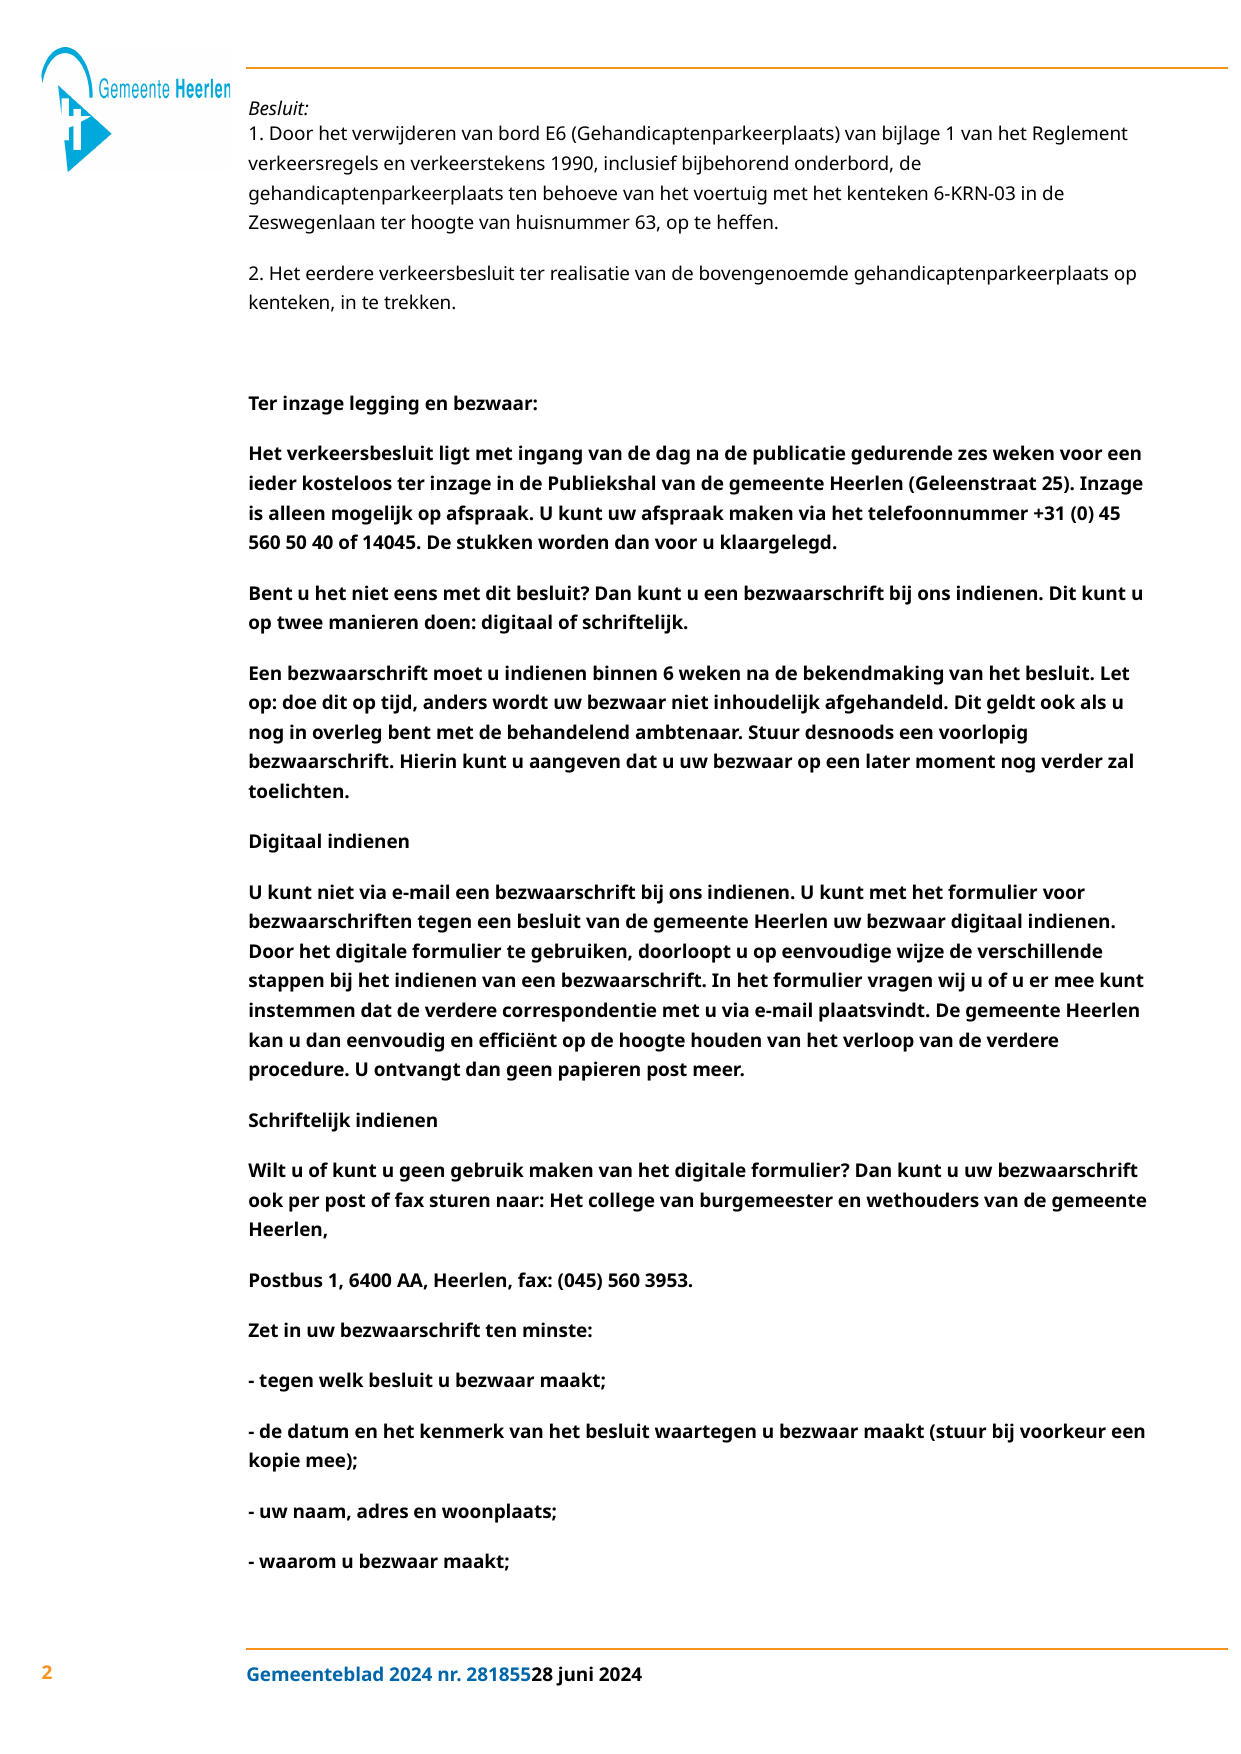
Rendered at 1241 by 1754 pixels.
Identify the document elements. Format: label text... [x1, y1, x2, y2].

picture [41, 47, 59, 70]
text Zet in uw bezwaarschrift ten minste: [248, 1317, 1152, 1343]
picture [41, 47, 231, 172]
text U kunt niet via e-mail een bezwaarschrift bij ons indienen. U kunt met het formulier voor bezwaarschriften tegen een besluit van de gemeente Heerlen uw bezwaar digitaal indienen. Door het digitale formulier te gebruiken, doorloopt u op eenvoudige wijze de verschillende stappen bij het indienen van een bezwaarschrift. In het formulier vragen wij u of u er mee kunt instemmen dat de verdere correspondentie met u via e-mail plaatsvindt. De gemeente Heerlen kan u dan eenvoudig en efficiënt op de hoogte houden van het verloop van de verdere procedure. U ontvangt dan geen papieren post meer. [248, 879, 1152, 1082]
text Ter inzage legging en bezwaar: [248, 390, 1152, 416]
text Postbus 1, 6400 AA, Heerlen, fax: (045) 560 3953. [248, 1267, 1152, 1292]
text Een bezwaarschrift moet u indienen binnen 6 weken na de bekendmaking van het besluit. Let op: doe dit op tijd, anders wordt uw bezwaar niet inhoudelijk afgehandeld. Dit geldt ook als u nog in overleg bent met de behandelend ambtenaar. Stuur desnoods een voorlopig bezwaarschrift. Hierin kunt u aangeven dat u uw bezwaar op een later moment nog verder zal toelichten. [248, 660, 1152, 804]
text Bent u het niet eens met dit besluit? Dan kunt u een bezwaarschrift bij ons indienen. Dit kunt u op twee manieren doen: digitaal of schriftelijk. [248, 580, 1152, 635]
text Schriftelijk indienen [248, 1107, 1152, 1132]
text 2. Het eerdere verkeersbesluit ter realisatie van de bovengenoemde gehandicaptenparkeerplaats op kenteken, in te trekken. [248, 260, 1152, 315]
text Besluit: [248, 95, 1152, 121]
text - uw naam, adres en woonplaats; [248, 1498, 1152, 1524]
text - de datum en het kenmerk van het besluit waartegen u bezwaar maakt (stuur bij voorkeur een kopie mee); [248, 1418, 1152, 1473]
text Het verkeersbesluit ligt met ingang van de dag na de publicatie gedurende zes weken voor een ieder kosteloos ter inzage in de Publiekshal van de gemeente Heerlen (Geleenstraat 25). Inzage is alleen mogelijk op afspraak. U kunt uw afspraak maken via het telefoonnummer +31 (0) 45 560 50 40 of 14045. De stukken worden dan voor u klaargelegd. [248, 441, 1152, 555]
text Digitaal indienen [248, 828, 1152, 854]
text - tegen welk besluit u bezwaar maakt; [248, 1368, 1152, 1393]
text - waarom u bezwaar maakt; [248, 1548, 1152, 1574]
text Wilt u of kunt u geen gebruik maken van het digitale formulier? Dan kunt u uw bezwaarschrift ook per post of fax sturen naar: Het college van burgemeester en wethouders van de gemeente Heerlen, [248, 1157, 1152, 1242]
text 1. Door het verwijderen van bord E6 (Gehandicaptenparkeerplaats) van bijlage 1 van het Reglement verkeersregels en verkeerstekens 1990, inclusief bijbehorend onderbord, de gehandicaptenparkeerplaats ten behoeve van het voertuig met het kenteken 6-KRN-03 in de Zeswegenlaan ter hoogte van huisnummer 63, op te heffen. [248, 121, 1152, 235]
